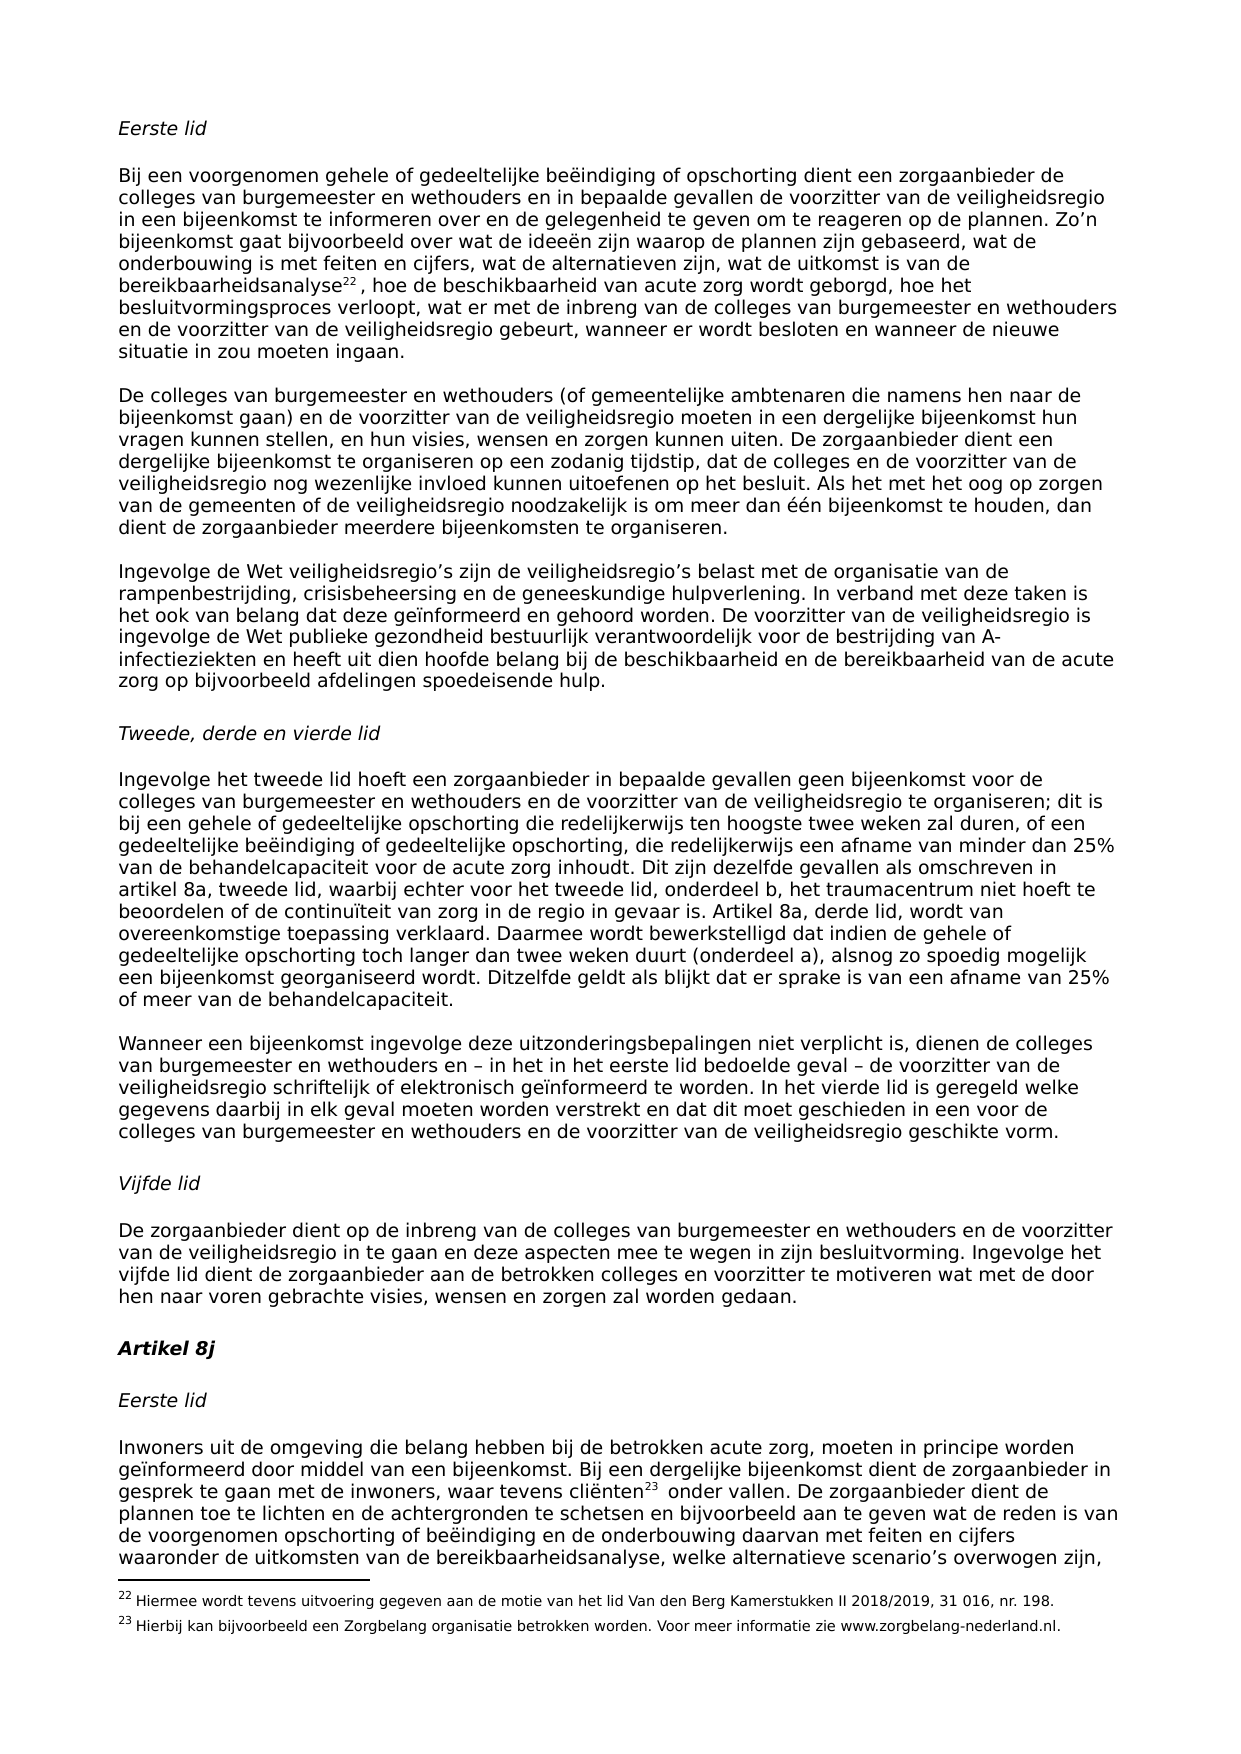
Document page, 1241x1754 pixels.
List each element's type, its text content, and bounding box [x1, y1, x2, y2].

text Hierbij kan bijvoorbeeld een Zorgbelang organisatie betrokken worden. Voor meer informatie zie www.zorgbelang-nederland.nl. [118, 1614, 1122, 1636]
subtitle Eerste lid [118, 1390, 1122, 1412]
subtitle Eerste lid [118, 118, 1122, 140]
text Ingevolge de Wet veiligheidsregio’s zijn de veiligheidsregio’s belast met de organisatie van de rampenbestrijding, crisisbeheersing en de geneeskundige hulpverlening. In verband met deze taken is het ook van belang dat deze geïnformeerd en gehoord worden. De voorzitter van de veiligheidsregio is ingevolge de Wet publieke gezondheid bestuurlijk verantwoordelijk voor de bestrijding van A-infectieziekten en heeft uit dien hoofde belang bij de beschikbaarheid en de bereikbaarheid van de acute zorg op bijvoorbeeld afdelingen spoedeisende hulp. [118, 561, 1122, 692]
text De colleges van burgemeester en wethouders (of gemeentelijke ambtenaren die namens hen naar de bijeenkomst gaan) en de voorzitter van de veiligheidsregio moeten in een dergelijke bijeenkomst hun vragen kunnen stellen, en hun visies, wensen en zorgen kunnen uiten. De zorgaanbieder dient een dergelijke bijeenkomst te organiseren op een zodanig tijdstip, dat de colleges en de voorzitter van de veiligheidsregio nog wezenlijke invloed kunnen uitoefenen op het besluit. Als het met het oog op zorgen van de gemeenten of de veiligheidsregio noodzakelijk is om meer dan één bijeenkomst te houden, dan dient de zorgaanbieder meerdere bijeenkomsten te organiseren. [118, 385, 1122, 539]
subtitle Artikel 8j [118, 1338, 1122, 1360]
text De zorgaanbieder dient op de inbreng van de colleges van burgemeester en wethouders en de voorzitter van de veiligheidsregio in te gaan en deze aspecten mee te wegen in zijn besluitvorming. Ingevolge het vijfde lid dient de zorgaanbieder aan de betrokken colleges en voorzitter te motiveren wat met de door hen naar voren gebrachte visies, wensen en zorgen zal worden gedaan. [118, 1220, 1122, 1308]
text Wanneer een bijeenkomst ingevolge deze uitzonderingsbepalingen niet verplicht is, dienen de colleges van burgemeester en wethouders en – in het in het eerste lid bedoelde geval – de voorzitter van de veiligheidsregio schriftelijk of elektronisch geïnformeerd te worden. In het vierde lid is geregeld welke gegevens daarbij in elk geval moeten worden verstrekt en dat dit moet geschieden in een voor de colleges van burgemeester en wethouders en de voorzitter van de veiligheidsregio geschikte vorm. [118, 1033, 1122, 1143]
subtitle Vijfde lid [118, 1173, 1122, 1195]
text Hiermee wordt tevens uitvoering gegeven aan de motie van het lid Van den Berg Kamerstukken II 2018/2019, 31 016, nr. 198. [118, 1589, 1122, 1611]
text Inwoners uit de omgeving die belang hebben bij de betrokken acute zorg, moeten in principe worden geïnformeerd door middel van een bijeenkomst. Bij een dergelijke bijeenkomst dient de zorgaanbieder in gesprek te gaan met de inwoners, waar tevens cliënten onder vallen. De zorgaanbieder dient de plannen toe te lichten en de achtergronden te schetsen en bijvoorbeeld aan te geven wat de reden is van de voorgenomen opschorting of beëindiging en de onderbouwing daarvan met feiten en cijfers waaronder de uitkomsten van de bereikbaarheidsanalyse, welke alternatieve scenario’s overwogen zijn, [118, 1437, 1122, 1569]
subtitle Tweede, derde en vierde lid [118, 722, 1122, 744]
text Bij een voorgenomen gehele of gedeeltelijke beëindiging of opschorting dient een zorgaanbieder de colleges van burgemeester en wethouders en in bepaalde gevallen de voorzitter van de veiligheidsregio in een bijeenkomst te informeren over en de gelegenheid te geven om te reageren op de plannen. Zo’n bijeenkomst gaat bijvoorbeeld over wat de ideeën zijn waarop de plannen zijn gebaseerd, wat de onderbouwing is met feiten en cijfers, wat de alternatieven zijn, wat de uitkomst is van de bereikbaarheidsanalyse, hoe de beschikbaarheid van acute zorg wordt geborgd, hoe het besluitvormingsproces verloopt, wat er met de inbreng van de colleges van burgemeester en wethouders en de voorzitter van de veiligheidsregio gebeurt, wanneer er wordt besloten en wanneer de nieuwe situatie in zou moeten ingaan. [118, 165, 1122, 363]
text Ingevolge het tweede lid hoeft een zorgaanbieder in bepaalde gevallen geen bijeenkomst voor de colleges van burgemeester en wethouders en de voorzitter van de veiligheidsregio te organiseren; dit is bij een gehele of gedeeltelijke opschorting die redelijkerwijs ten hoogste twee weken zal duren, of een gedeeltelijke beëindiging of gedeeltelijke opschorting, die redelijkerwijs een afname van minder dan 25% van de behandelcapaciteit voor de acute zorg inhoudt. Dit zijn dezelfde gevallen als omschreven in artikel 8a, tweede lid, waarbij echter voor het tweede lid, onderdeel b, het traumacentrum niet hoeft te beoordelen of de continuïteit van zorg in de regio in gevaar is. Artikel 8a, derde lid, wordt van overeenkomstige toepassing verklaard. Daarmee wordt bewerkstelligd dat indien de gehele of gedeeltelijke opschorting toch langer dan twee weken duurt (onderdeel a), alsnog zo spoedig mogelijk een bijeenkomst georganiseerd wordt. Ditzelfde geldt als blijkt dat er sprake is van een afname van 25% of meer van de behandelcapaciteit. [118, 769, 1122, 1011]
